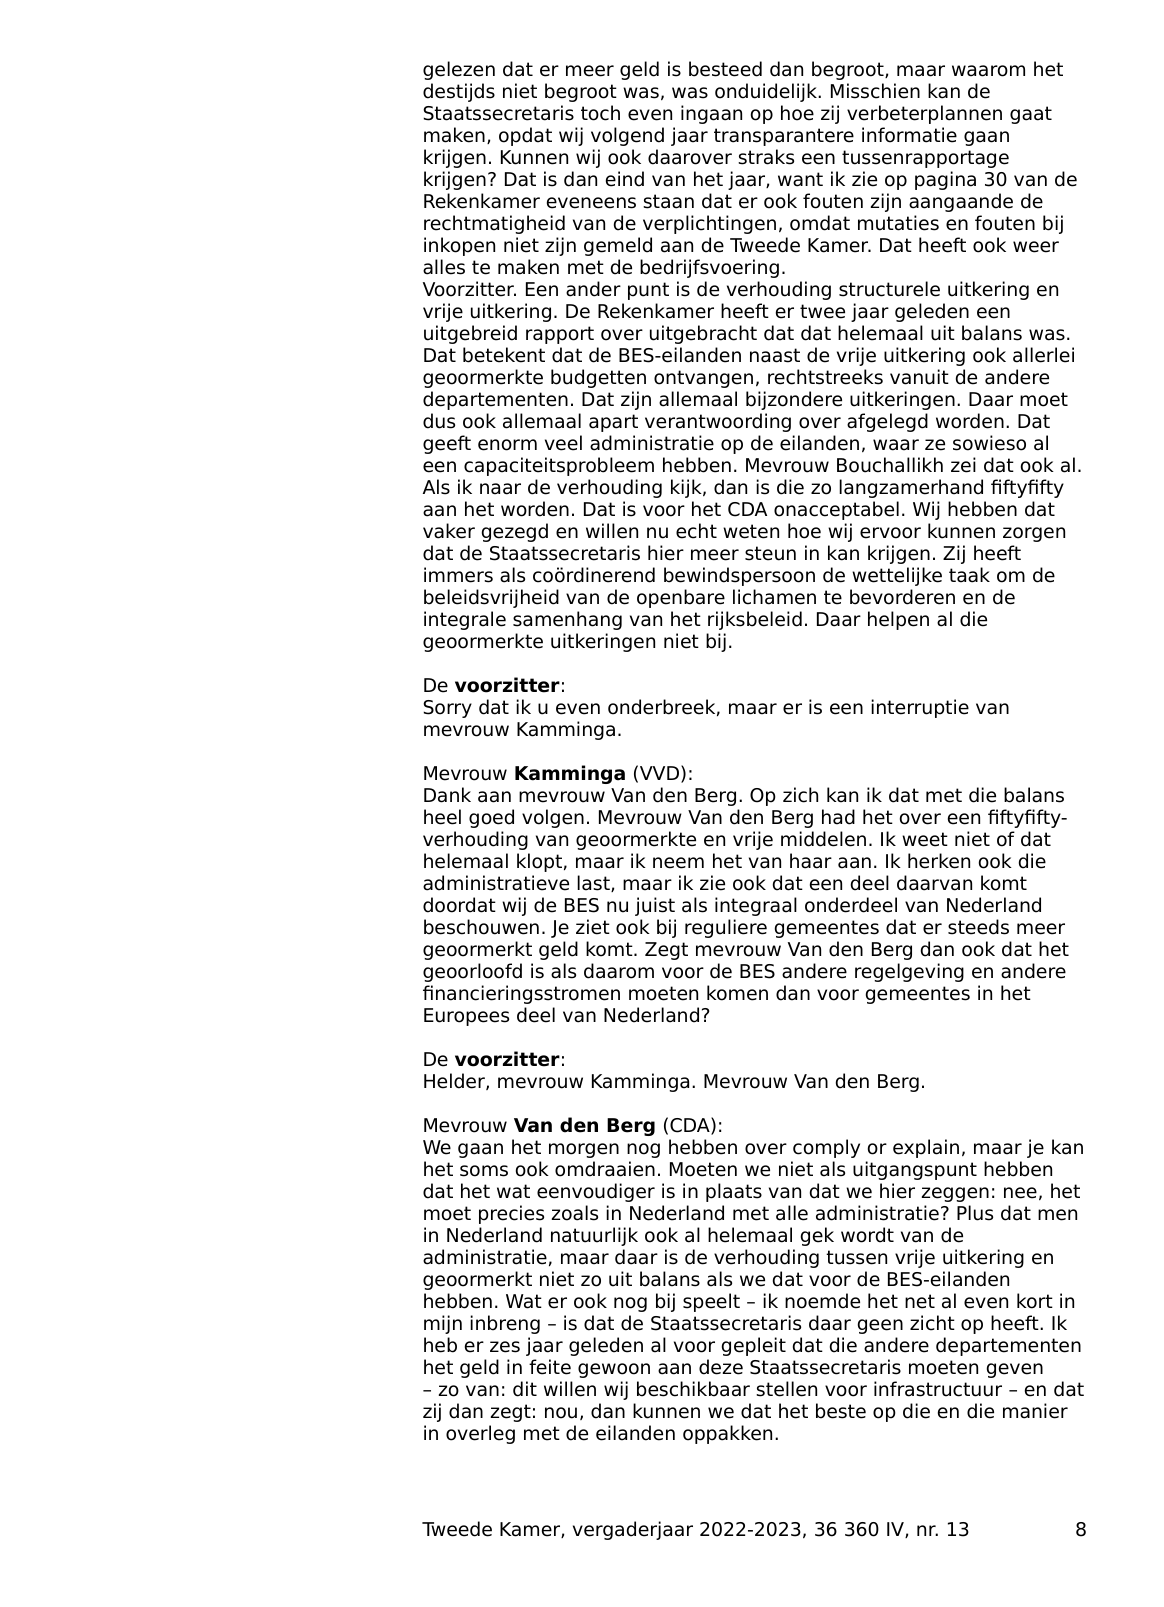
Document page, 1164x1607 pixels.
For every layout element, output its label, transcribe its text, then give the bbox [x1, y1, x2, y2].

text gelezen dat er meer geld is besteed dan begroot, maar waarom het destijds niet begroot was, was onduidelijk. Misschien kan de Staatssecretaris toch even ingaan op hoe zij verbeterplannen gaat maken, opdat wij volgend jaar transparantere informatie gaan krijgen. Kunnen wij ook daarover straks een tussenrapportage krijgen? Dat is dan eind van het jaar, want ik zie op pagina 30 van de Rekenkamer eveneens staan dat er ook fouten zijn aangaande de rechtmatigheid van de verplichtingen, omdat mutaties en fouten bij inkopen niet zijn gemeld aan de Tweede Kamer. Dat heeft ook weer alles te maken met de bedrijfsvoering. [422, 59, 1087, 279]
text We gaan het morgen nog hebben over comply or explain, maar je kan het soms ook omdraaien. Moeten we niet als uitgangspunt hebben dat het wat eenvoudiger is in plaats van dat we hier zeggen: nee, het moet precies zoals in Nederland met alle administratie? Plus dat men in Nederland natuurlijk ook al helemaal gek wordt van de administratie, maar daar is de verhouding tussen vrije uitkering en geoormerkt niet zo uit balans als we dat voor de BES-eilanden hebben. Wat er ook nog bij speelt – ik noemde het net al even kort in mijn inbreng – is dat de Staatssecretaris daar geen zicht op heeft. Ik heb er zes jaar geleden al voor gepleit dat die andere departementen het geld in feite gewoon aan deze Staatssecretaris moeten geven – zo van: dit willen wij beschikbaar stellen voor infrastructuur – en dat zij dan zegt: nou, dan kunnen we dat het beste op die en die manier in overleg met de eilanden oppakken. [422, 1137, 1087, 1444]
text Sorry dat ik u even onderbreek, maar er is een interruptie van mevrouw Kamminga. [422, 697, 1087, 741]
text Mevrouw Van den Berg (CDA): [422, 1115, 1087, 1137]
text Dank aan mevrouw Van den Berg. Op zich kan ik dat met die balans heel goed volgen. Mevrouw Van den Berg had het over een fiftyfifty-verhouding van geoormerkte en vrije middelen. Ik weet niet of dat helemaal klopt, maar ik neem het van haar aan. Ik herken ook die administratieve last, maar ik zie ook dat een deel daarvan komt doordat wij de BES nu juist als integraal onderdeel van Nederland beschouwen. Je ziet ook bij reguliere gemeentes dat er steeds meer geoormerkt geld komt. Zegt mevrouw Van den Berg dan ook dat het geoorloofd is als daarom voor de BES andere regelgeving en andere financieringsstromen moeten komen dan voor gemeentes in het Europees deel van Nederland? [422, 785, 1087, 1027]
text Voorzitter. Een ander punt is de verhouding structurele uitkering en vrije uitkering. De Rekenkamer heeft er twee jaar geleden een uitgebreid rapport over uitgebracht dat dat helemaal uit balans was. Dat betekent dat de BES-eilanden naast de vrije uitkering ook allerlei geoormerkte budgetten ontvangen, rechtstreeks vanuit de andere departementen. Dat zijn allemaal bijzondere uitkeringen. Daar moet dus ook allemaal apart verantwoording over afgelegd worden. Dat geeft enorm veel administratie op de eilanden, waar ze sowieso al een capaciteitsprobleem hebben. Mevrouw Bouchallikh zei dat ook al. Als ik naar de verhouding kijk, dan is die zo langzamerhand fiftyfifty aan het worden. Dat is voor het CDA onacceptabel. Wij hebben dat vaker gezegd en willen nu echt weten hoe wij ervoor kunnen zorgen dat de Staatssecretaris hier meer steun in kan krijgen. Zij heeft immers als coördinerend bewindspersoon de wettelijke taak om de beleidsvrijheid van de openbare lichamen te bevorderen en de integrale samenhang van het rijksbeleid. Daar helpen al die geoormerkte uitkeringen niet bij. [422, 279, 1087, 652]
text De voorzitter: [422, 1049, 1087, 1071]
text Mevrouw Kamminga (VVD): [422, 763, 1087, 785]
text De voorzitter: [422, 675, 1087, 697]
text Helder, mevrouw Kamminga. Mevrouw Van den Berg. [422, 1071, 1087, 1093]
